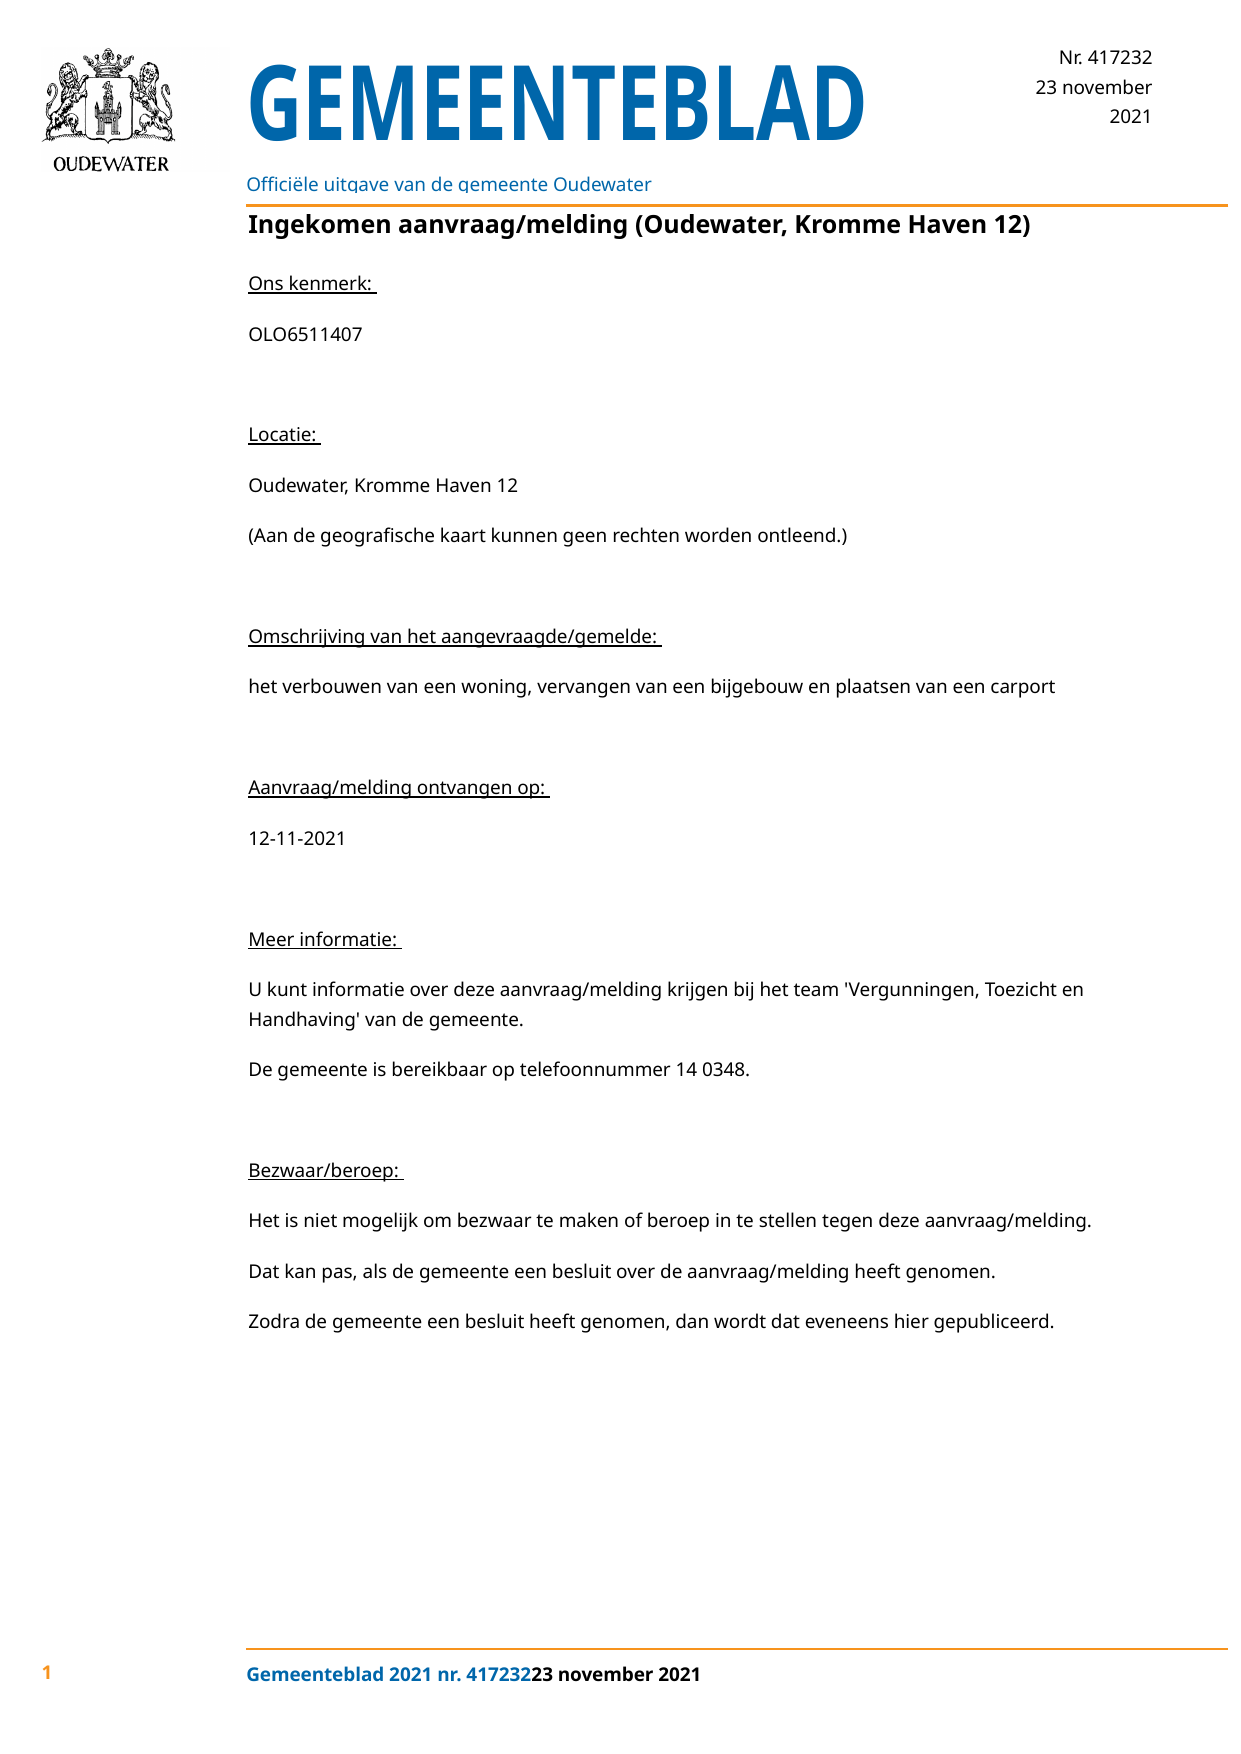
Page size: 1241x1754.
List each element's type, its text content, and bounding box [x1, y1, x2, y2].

text Dat kan pas, als de gemeente een besluit over de aanvraag/melding heeft genomen. [248, 1258, 1152, 1283]
text 12-11-2021 [248, 825, 1152, 851]
picture [41, 47, 231, 172]
text Het is niet mogelijk om bezwaar te maken of beroep in te stellen tegen deze aanvraag/melding. [248, 1207, 1152, 1233]
text De gemeente is bereikbaar op telefoonnummer 14 0348. [248, 1056, 1152, 1082]
text U kunt informatie over deze aanvraag/melding krijgen bij het team 'Vergunningen, Toezicht en Handhaving' van de gemeente. [248, 976, 1152, 1031]
text Omschrijving van het aangevraagde/gemelde: [248, 623, 1152, 649]
text OLO6511407 [248, 321, 1152, 346]
text Ingekomen aanvraag/melding (Oudewater, Kromme Haven 12) [248, 207, 1152, 241]
text Locatie: [248, 422, 1152, 447]
text Bezwaar/beroep: [248, 1157, 1152, 1183]
text (Aan de geografische kaart kunnen geen rechten worden ontleend.) [248, 522, 1152, 548]
text Zodra de gemeente een besluit heeft genomen, dan wordt dat eveneens hier gepubliceerd. [248, 1308, 1152, 1334]
text Meer informatie: [248, 926, 1152, 951]
text Aanvraag/melding ontvangen op: [248, 774, 1152, 800]
text Oudewater, Kromme Haven 12 [248, 472, 1152, 498]
text Ons kenmerk: [248, 270, 1152, 296]
text het verbouwen van een woning, vervangen van een bijgebouw en plaatsen van een carport [248, 674, 1152, 699]
